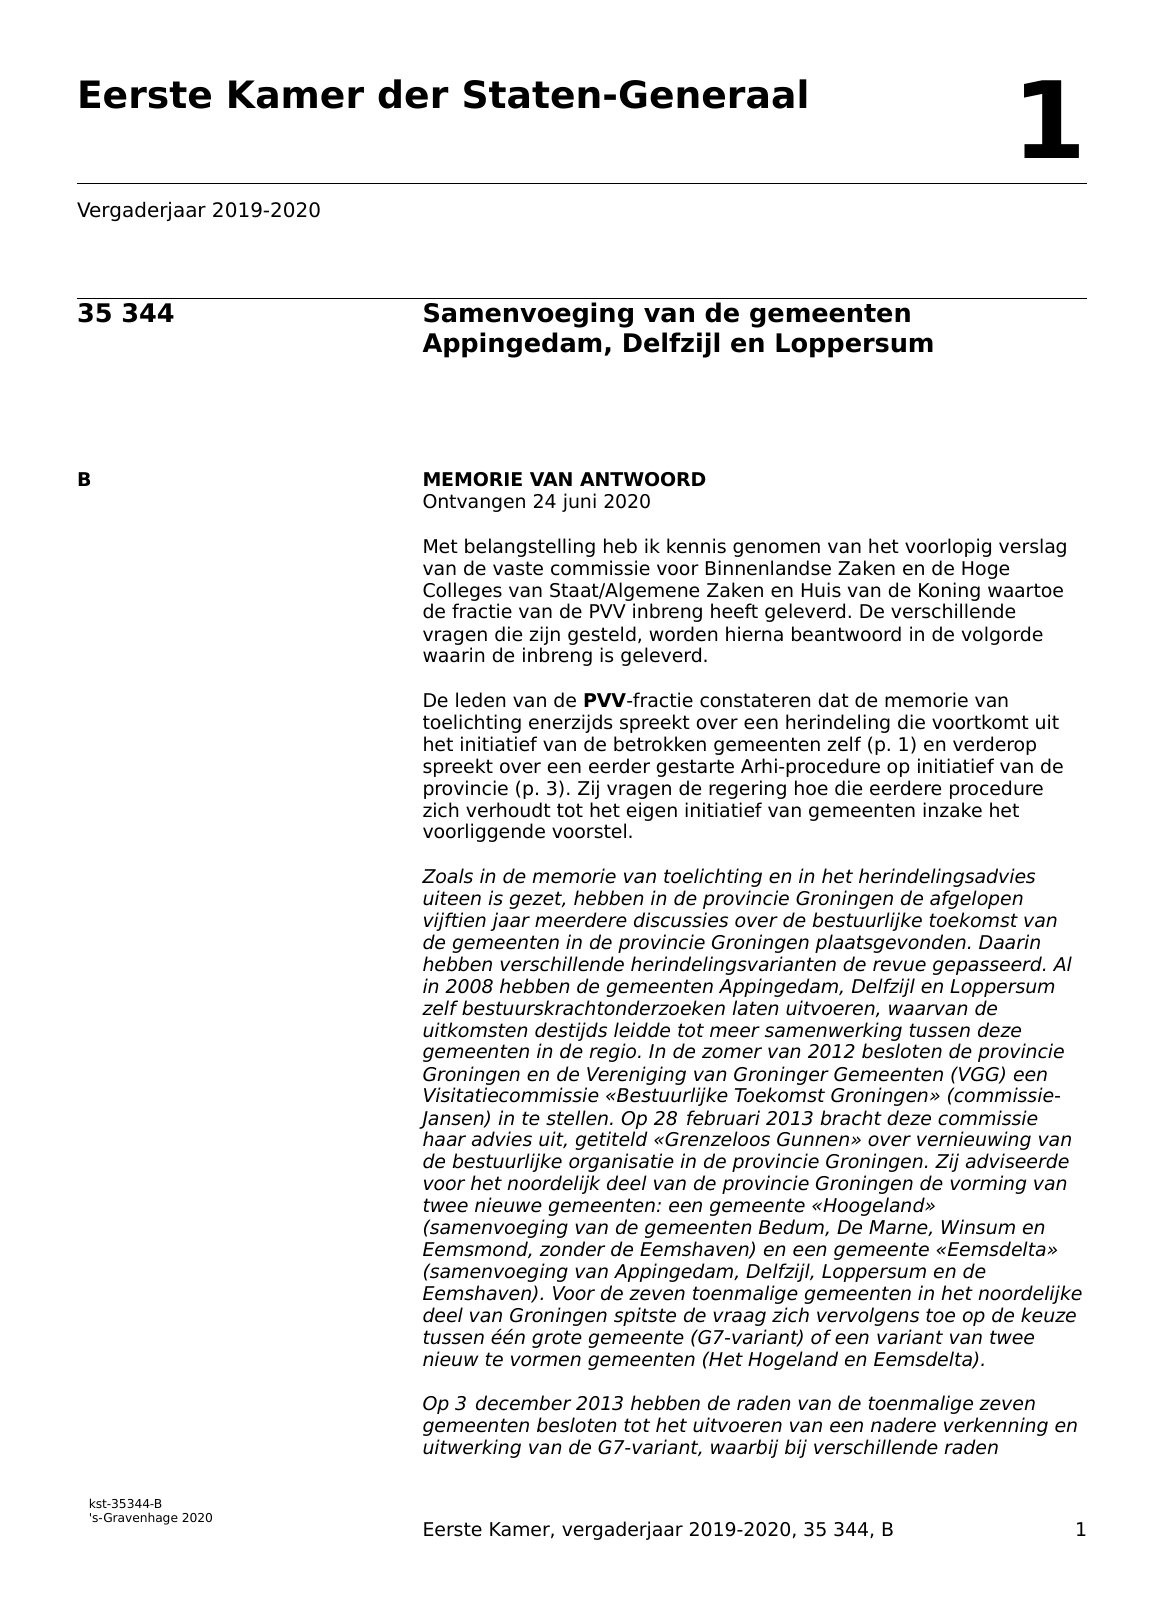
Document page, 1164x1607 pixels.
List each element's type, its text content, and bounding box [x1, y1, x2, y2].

text Zoals in de memorie van toelichting en in het herindelingsadvies uiteen is gezet, hebben in de provincie Groningen de afgelopen vijftien jaar meerdere discussies over de bestuurlijke toekomst van de gemeenten in de provincie Groningen plaatsgevonden. Daarin hebben verschillende herindelingsvarianten de revue gepasseerd. Al in 2008 hebben de gemeenten Appingedam, Delfzijl en Loppersum zelf bestuurskrachtonderzoeken laten uitvoeren, waarvan de uitkomsten destijds leidde tot meer samenwerking tussen deze gemeenten in de regio. In de zomer van 2012 besloten de provincie Groningen en de Vereniging van Groninger Gemeenten (VGG) een Visitatiecommissie «Bestuurlijke Toekomst Groningen» (commissie-Jansen) in te stellen. Op 28 februari 2013 bracht deze commissie haar advies uit, getiteld «Grenzeloos Gunnen» over vernieuwing van de bestuurlijke organisatie in de provincie Groningen. Zij adviseerde voor het noordelijk deel van de provincie Groningen de vorming van twee nieuwe gemeenten: een gemeente «Hoogeland» (samenvoeging van de gemeenten Bedum, De Marne, Winsum en Eemsmond, zonder de Eemshaven) en een gemeente «Eemsdelta» (samenvoeging van Appingedam, Delfzijl, Loppersum en de Eemshaven). Voor de zeven toenmalige gemeenten in het noordelijke deel van Groningen spitste de vraag zich vervolgens toe op de keuze tussen één grote gemeente (G7-variant) of een variant van twee nieuw te vormen gemeenten (Het Hogeland en Eemsdelta). [422, 866, 1087, 1371]
table_cell Vergaderjaar 2019-2020 [77, 184, 1087, 298]
text kst-35344-B [88, 1497, 323, 1511]
subtitle 35 344 Samenvoeging van de gemeenten Appingedam, Delfzijl en Loppersum [77, 299, 1087, 358]
text De leden van de PVV-fractie constateren dat de memorie van toelichting enerzijds spreekt over een herindeling die voortkomt uit het initiatief van de betrokken gemeenten zelf (p. 1) en verderop spreekt over een eerder gestarte Arhi-procedure op initiatief van de provincie (p. 3). Zij vragen de regering hoe die eerdere procedure zich verhoudt tot het eigen initiatief van gemeenten inzake het voorliggende voorstel. [422, 689, 1087, 843]
text Met belangstelling heb ik kennis genomen van het voorlopig verslag van de vaste commissie voor Binnenlandse Zaken en de Hoge Colleges van Staat/Algemene Zaken en Huis van de Koning waartoe de fractie van de PVV inbreng heeft geleverd. De verschillende vragen die zijn gesteld, worden hierna beantwoord in de volgorde waarin de inbreng is geleverd. [422, 536, 1087, 667]
table_header Eerste Kamer der Staten-Generaal [77, 59, 886, 183]
text 's-Gravenhage 2020 [88, 1511, 323, 1525]
subtitle B MEMORIE VAN ANTWOORD [77, 469, 1087, 491]
table_header 1 [886, 59, 1087, 183]
text Op 3 december 2013 hebben de raden van de toenmalige zeven gemeenten besloten tot het uitvoeren van een nadere verkenning en uitwerking van de G7-variant, waarbij bij verschillende raden [422, 1393, 1087, 1459]
text Ontvangen 24 juni 2020 [422, 491, 1087, 513]
